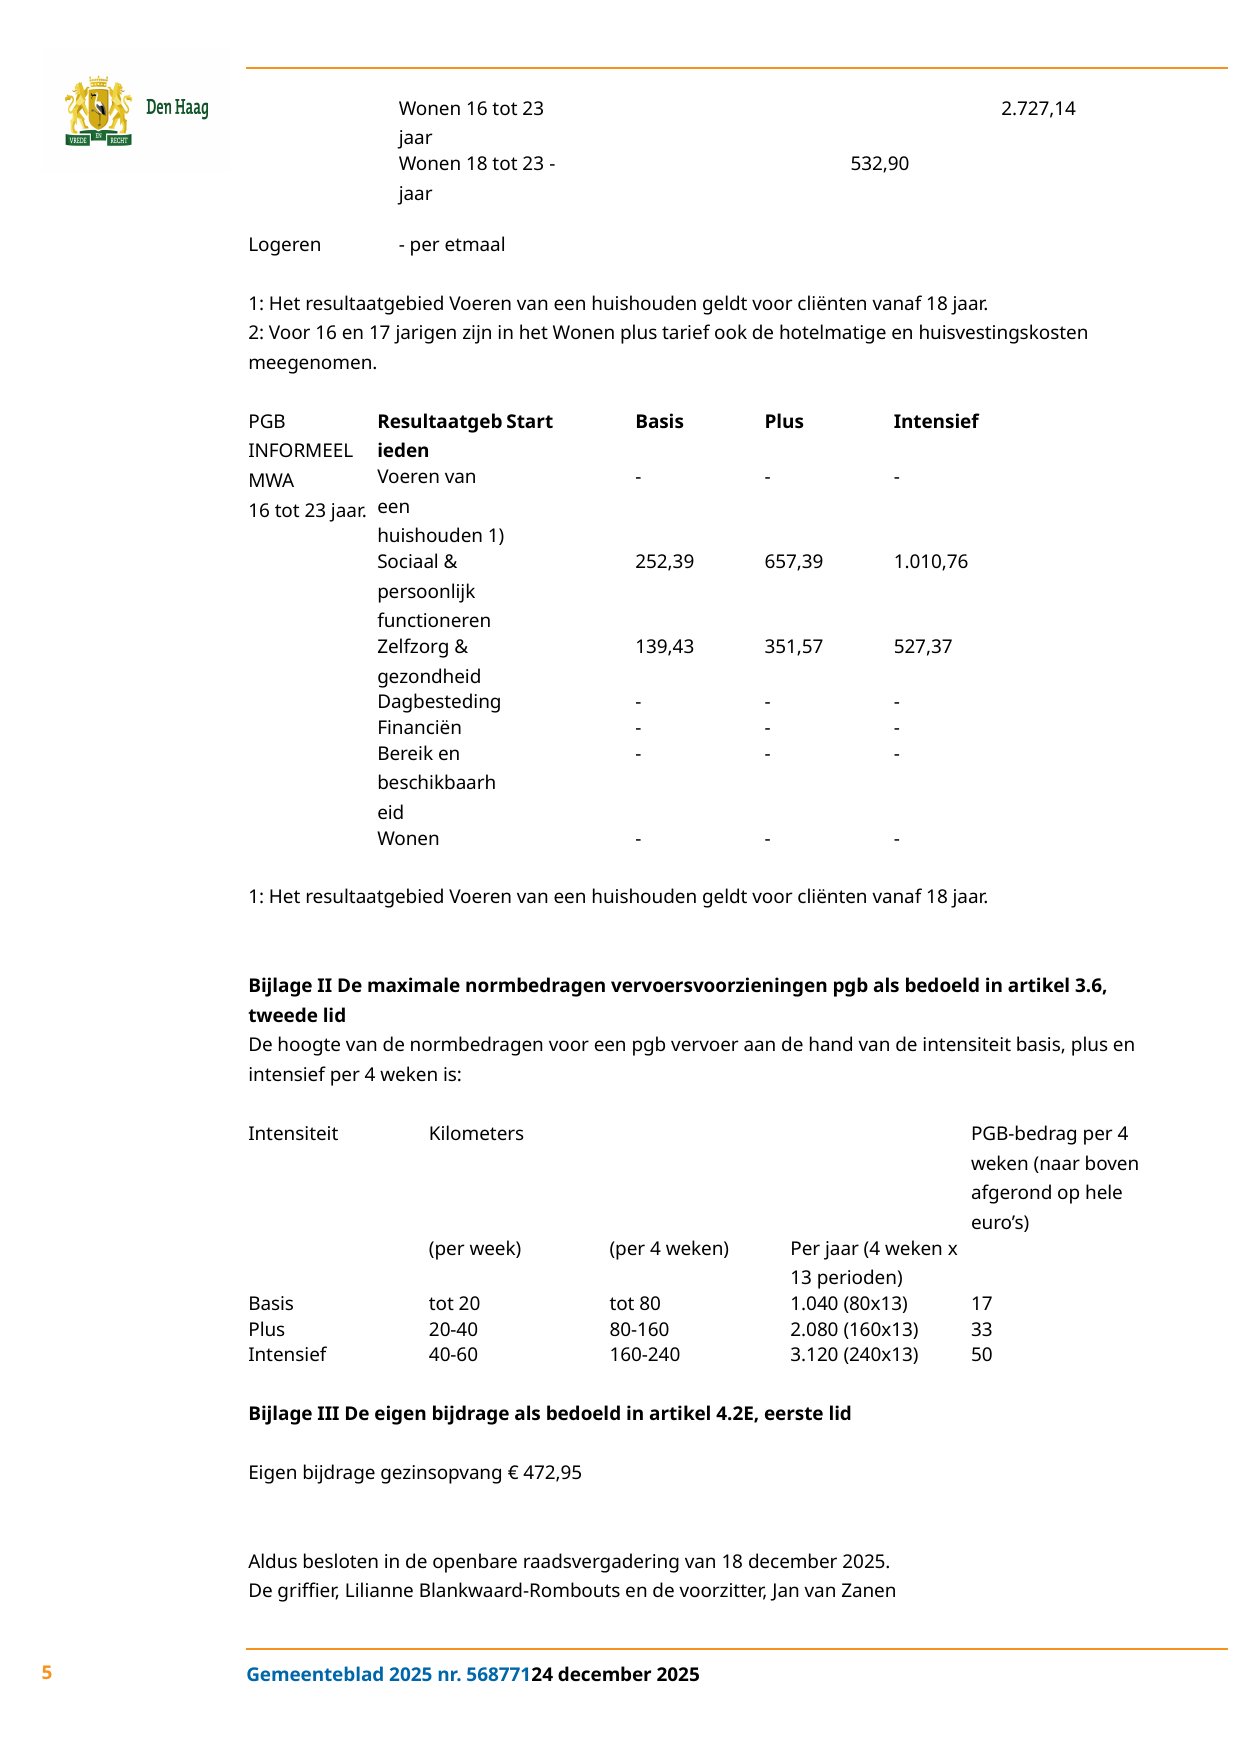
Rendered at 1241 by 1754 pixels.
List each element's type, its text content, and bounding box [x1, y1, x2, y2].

table_cell Logeren [248, 231, 398, 257]
table_cell Voeren van een huishouden 1) [377, 464, 506, 548]
table_cell [1023, 714, 1152, 740]
table_header [1023, 408, 1152, 463]
table_cell - [635, 740, 764, 825]
table_header Plus [764, 408, 893, 463]
table_cell tot 80 [609, 1290, 790, 1316]
text 2: Voor 16 en 17 jarigen zijn in het Wonen plus tarief ook de hotelmatige en huisvestingskosten meegenomen. [248, 319, 1152, 374]
table_cell [1023, 548, 1152, 633]
table_cell - [894, 714, 1022, 740]
table_cell tot 20 [429, 1290, 609, 1316]
table_cell - [764, 464, 893, 548]
table_cell Financiën [377, 714, 506, 740]
table_cell 527,37 [894, 633, 1022, 688]
table_cell [1001, 150, 1152, 205]
table_cell 139,43 [635, 633, 764, 688]
table_cell - [764, 740, 893, 825]
picture [41, 47, 231, 172]
table_cell Wonen 16 tot 23 jaar [399, 95, 549, 150]
table_cell [506, 633, 635, 688]
table_cell 20-40 [429, 1316, 609, 1341]
table_cell 50 [971, 1341, 1152, 1367]
table_cell Basis [248, 1290, 429, 1316]
table_cell [971, 1235, 1152, 1290]
table_cell Wonen [377, 825, 506, 851]
table_cell 657,39 [764, 548, 893, 633]
text 1: Het resultaatgebied Voeren van een huishouden geldt voor cliënten vanaf 18 jaar. [248, 290, 1152, 315]
table_cell [700, 205, 850, 231]
table_cell - [894, 825, 1022, 851]
table_cell - [764, 825, 893, 851]
table_cell [1023, 825, 1152, 851]
table_cell 2.080 (160x13) [790, 1316, 971, 1341]
table_cell [1023, 689, 1152, 714]
table_cell - [635, 464, 764, 548]
table_cell Zelfzorg & gezondheid [377, 633, 506, 688]
table_cell Bereik en beschikbaarheid [377, 740, 506, 825]
table_cell - [635, 689, 764, 714]
table_cell [700, 150, 850, 205]
table_cell - [894, 689, 1022, 714]
text De hoogte van de normbedragen voor een pgb vervoer aan de hand van de intensiteit basis, plus en intensief per 4 weken is: [248, 1031, 1152, 1087]
table_cell [700, 231, 850, 257]
table_cell [549, 205, 700, 231]
table_cell 17 [971, 1290, 1152, 1316]
table_cell [506, 548, 635, 633]
table_cell 532,90 [850, 150, 1001, 205]
table_cell - [894, 464, 1022, 548]
table_cell [506, 714, 635, 740]
table_cell Sociaal & persoonlijk functioneren [377, 548, 506, 633]
table_cell [1001, 205, 1152, 231]
table_cell 80-160 [609, 1316, 790, 1341]
table_cell [850, 205, 1001, 231]
table_cell [506, 740, 635, 825]
table_cell Wonen 18 tot 23 jaar [399, 150, 549, 205]
table_cell [248, 205, 398, 231]
table_header [248, 95, 398, 205]
table_cell [549, 95, 700, 150]
text 1: Het resultaatgebied Voeren van een huishouden geldt voor cliënten vanaf 18 jaar. [248, 883, 1152, 909]
table_cell 351,57 [764, 633, 893, 688]
table_cell 160-240 [609, 1341, 790, 1367]
table_cell - [894, 740, 1022, 825]
table_cell - [635, 825, 764, 851]
table_cell 3.120 (240x13) [790, 1341, 971, 1367]
table_cell 1.010,76 [894, 548, 1022, 633]
table_cell - [764, 689, 893, 714]
text De griffier, Lilianne Blankwaard-Rombouts en de voorzitter, Jan van Zanen [248, 1577, 1152, 1603]
table_cell [506, 464, 635, 548]
table_header PGB-bedrag per 4 weken (naar boven afgerond op hele euro’s) [971, 1120, 1152, 1235]
table_cell [1001, 231, 1152, 257]
table_header Intensiteit [248, 1120, 429, 1235]
table_cell [1023, 464, 1152, 548]
table_header PGB INFORMEEL MWA 16 tot 23 jaar. [248, 408, 377, 851]
table_header Kilometers [429, 1120, 971, 1235]
table_cell - [549, 150, 700, 205]
table_header Start [506, 408, 635, 463]
table_cell Per jaar (4 weken x 13 perioden) [790, 1235, 971, 1290]
table_cell [850, 95, 1001, 150]
table_cell (per 4 weken) [609, 1235, 790, 1290]
table_header Resultaatgebieden [377, 408, 506, 463]
table_header Intensief [894, 408, 1022, 463]
table_cell [506, 825, 635, 851]
table_cell 252,39 [635, 548, 764, 633]
table_cell Plus [248, 1316, 429, 1341]
table_cell - per etmaal [399, 231, 549, 257]
table_cell Dagbesteding [377, 689, 506, 714]
text Eigen bijdrage gezinsopvang € 472,95 [248, 1459, 1152, 1485]
table_cell 1.040 (80x13) [790, 1290, 971, 1316]
table_cell - [635, 714, 764, 740]
table_cell [1023, 633, 1152, 688]
text Bijlage III De eigen bijdrage als bedoeld in artikel 4.2E, eerste lid [248, 1400, 1152, 1426]
table_cell 40-60 [429, 1341, 609, 1367]
table_cell [549, 231, 700, 257]
table_cell 33 [971, 1316, 1152, 1341]
table_cell Intensief [248, 1341, 429, 1367]
table_header Basis [635, 408, 764, 463]
table_cell [700, 95, 850, 150]
table_cell [506, 689, 635, 714]
table_cell [1023, 740, 1152, 825]
table_cell 2.727,14 [1001, 95, 1152, 150]
table_cell [850, 231, 1001, 257]
table_cell [248, 1235, 429, 1290]
table_cell (per week) [429, 1235, 609, 1290]
table_cell [399, 205, 549, 231]
text Bijlage II De maximale normbedragen vervoersvoorzieningen pgb als bedoeld in artikel 3.6, tweede lid [248, 972, 1152, 1027]
table_cell - [764, 714, 893, 740]
text Aldus besloten in de openbare raadsvergadering van 18 december 2025. [248, 1548, 1152, 1574]
